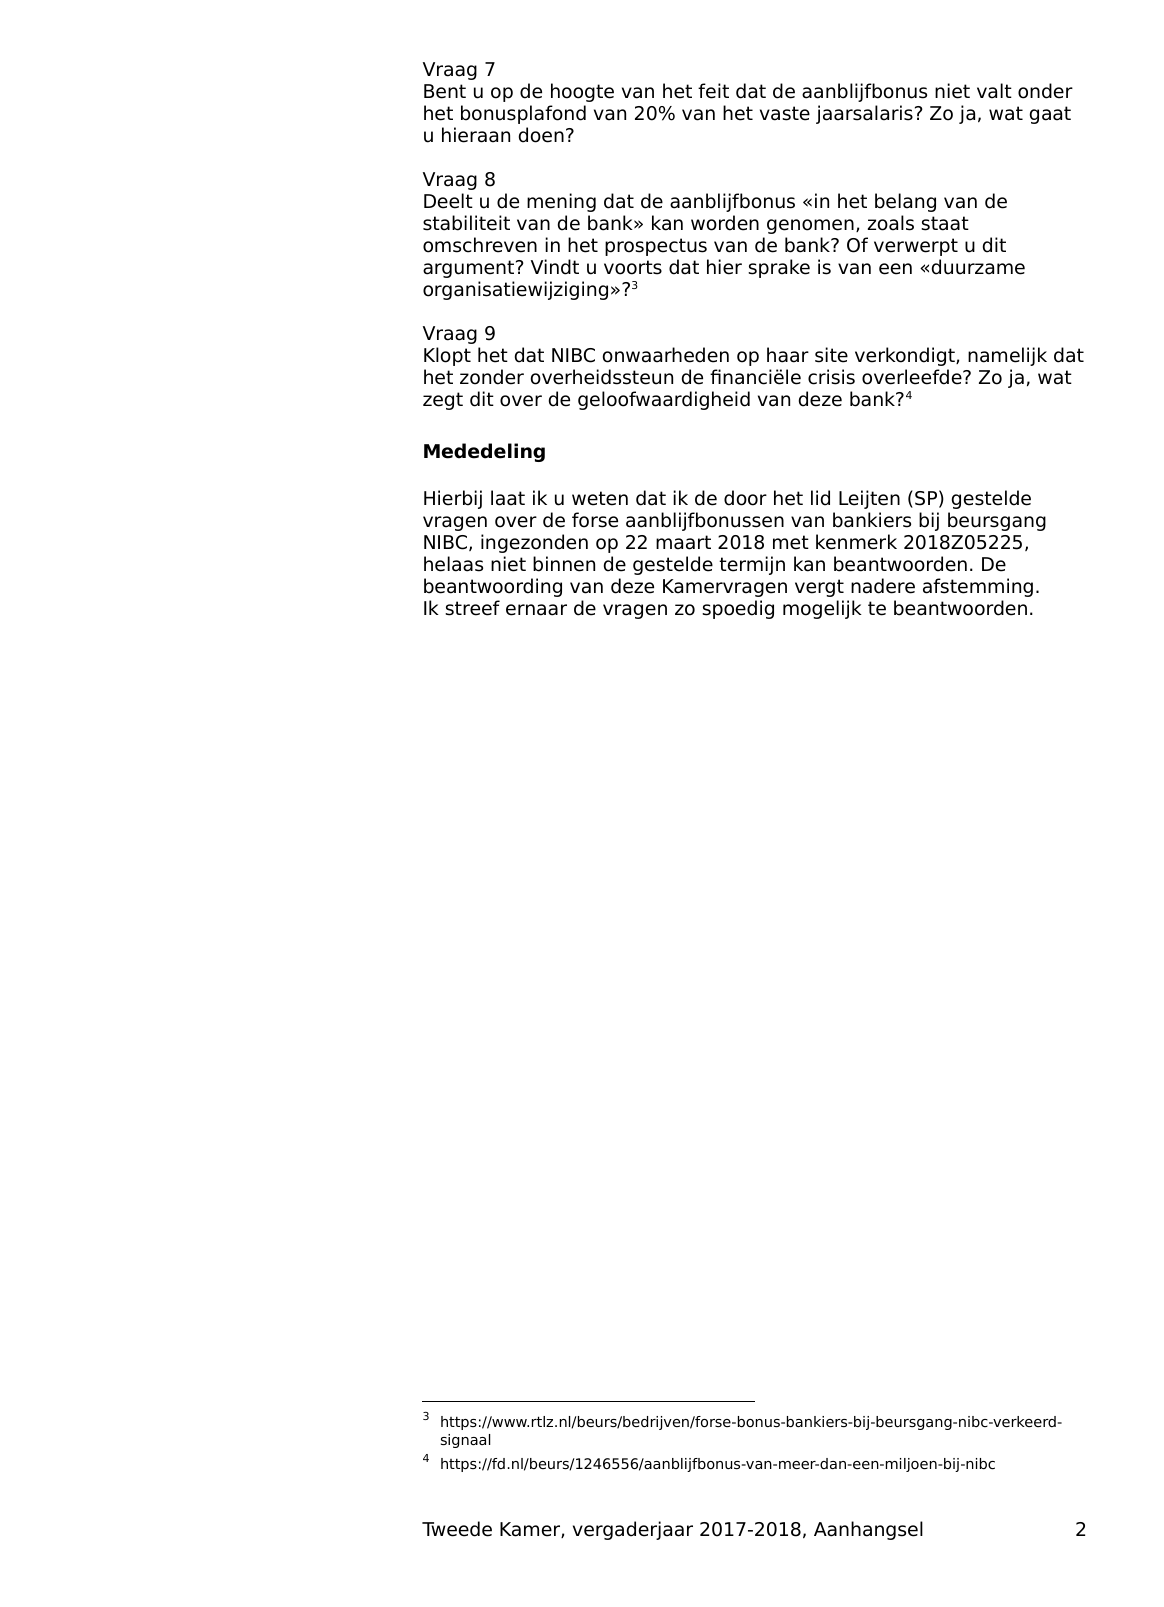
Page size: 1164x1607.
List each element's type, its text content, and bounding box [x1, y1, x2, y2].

text https://www.rtlz.nl/beurs/bedrijven/forse-bonus-bankiers-bij-beursgang-nibc-verkeerd-signaal [422, 1410, 1087, 1449]
text Bent u op de hoogte van het feit dat de aanblijfbonus niet valt onder het bonusplafond van 20% van het vaste jaarsalaris? Zo ja, wat gaat u hieraan doen? [422, 81, 1087, 147]
text Klopt het dat NIBC onwaarheden op haar site verkondigt, namelijk dat het zonder overheidssteun de financiële crisis overleefde? Zo ja, wat zegt dit over de geloofwaardigheid van deze bank? [422, 345, 1087, 411]
text Vraag 7 [422, 59, 1087, 81]
text Vraag 8 [422, 169, 1087, 191]
text Deelt u de mening dat de aanblijfbonus «in het belang van de stabiliteit van de bank» kan worden genomen, zoals staat omschreven in het prospectus van de bank? Of verwerpt u dit argument? Vindt u voorts dat hier sprake is van een «duurzame organisatiewijziging»? [422, 191, 1087, 301]
text Ik streef ernaar de vragen zo spoedig mogelijk te beantwoorden. [422, 598, 1087, 620]
subtitle Mededeling [422, 441, 1087, 463]
text https://fd.nl/beurs/1246556/aanblijfbonus-van-meer-dan-een-miljoen-bij-nibc [422, 1452, 1087, 1474]
text Hierbij laat ik u weten dat ik de door het lid Leijten (SP) gestelde vragen over de forse aanblijfbonussen van bankiers bij beursgang NIBC, ingezonden op 22 maart 2018 met kenmerk 2018Z05225, helaas niet binnen de gestelde termijn kan beantwoorden. De beantwoording van deze Kamervragen vergt nadere afstemming. [422, 488, 1087, 598]
text Vraag 9 [422, 323, 1087, 345]
